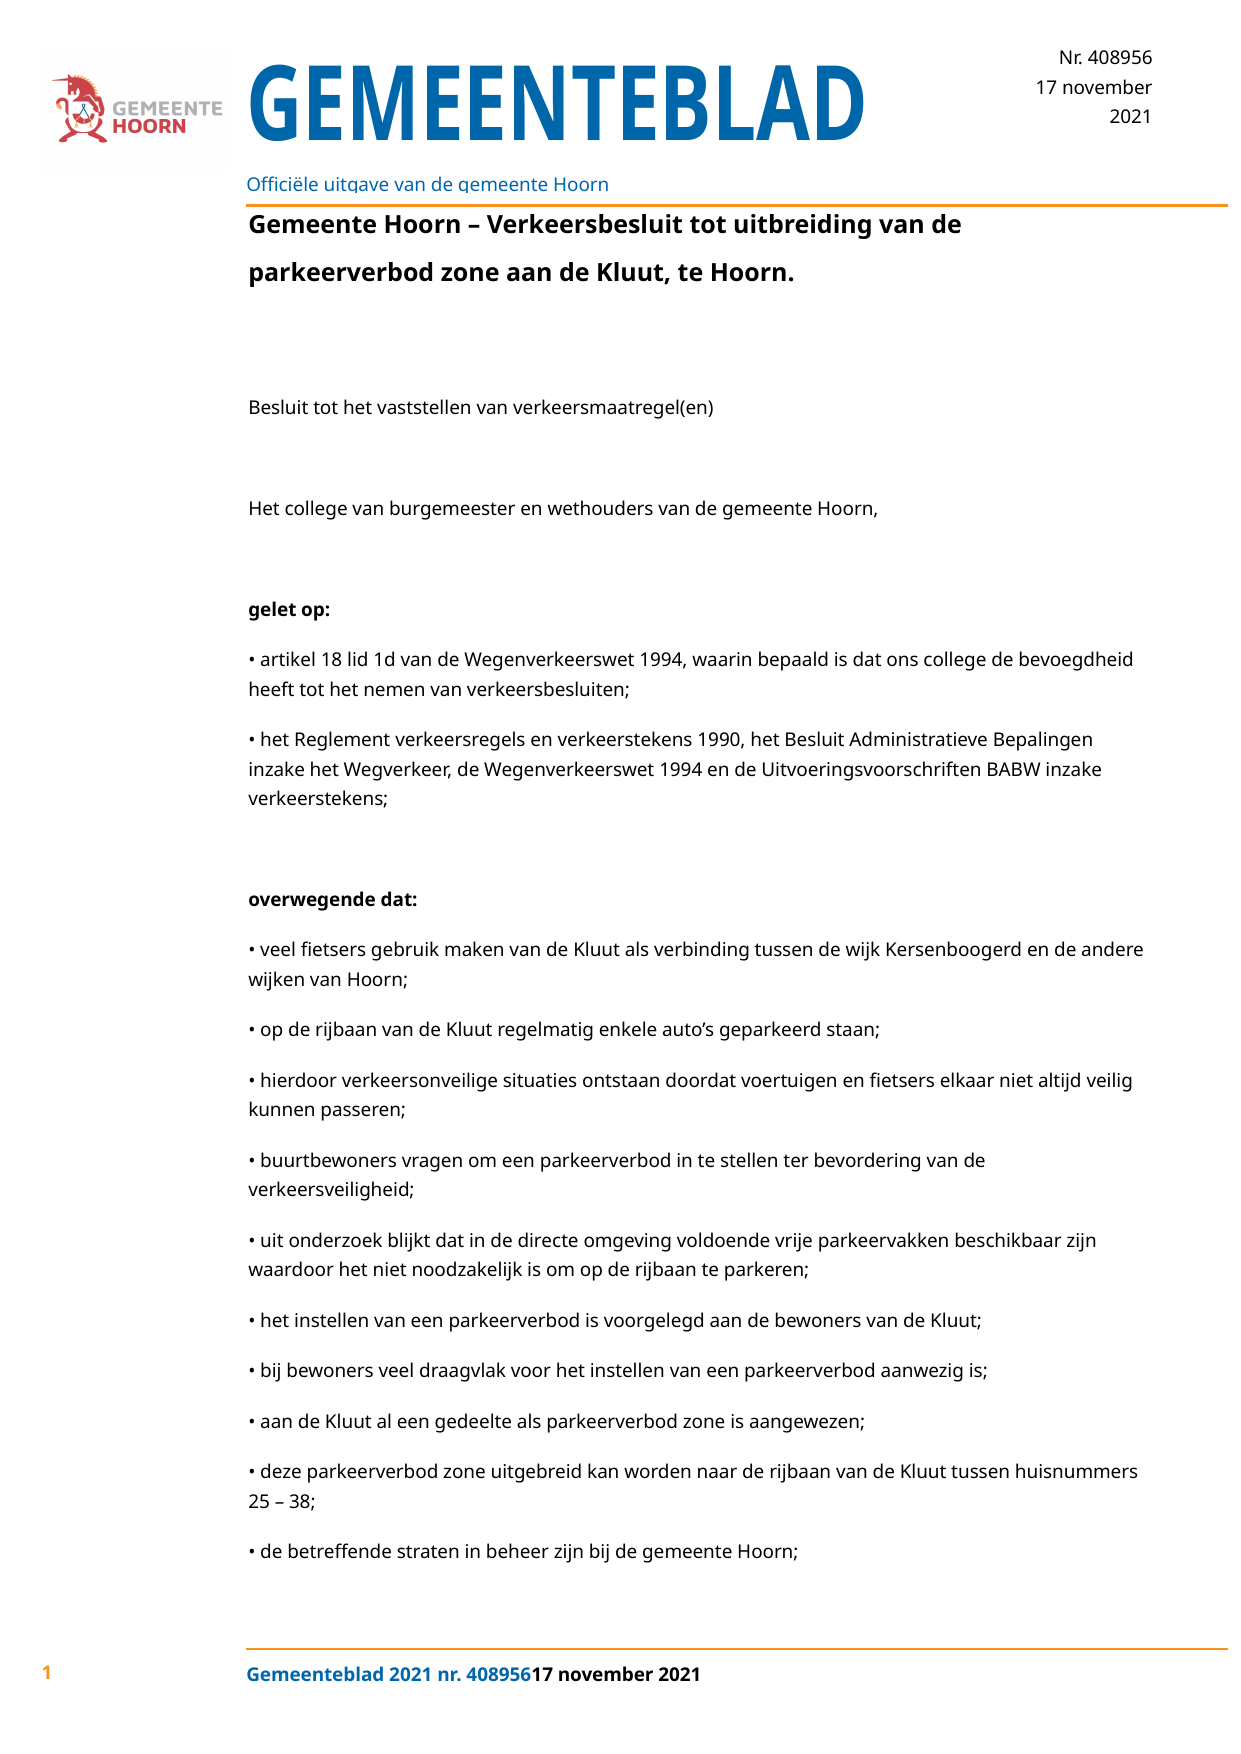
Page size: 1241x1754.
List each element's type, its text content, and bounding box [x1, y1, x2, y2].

text Besluit tot het vaststellen van verkeersmaatregel(en) [248, 394, 1152, 420]
text • hierdoor verkeersonveilige situaties ontstaan doordat voertuigen en fietsers elkaar niet altijd veilig kunnen passeren; [248, 1067, 1152, 1122]
text • veel fietsers gebruik maken van de Kluut als verbinding tussen de wijk Kersenboogerd en de andere wijken van Hoorn; [248, 937, 1152, 992]
text • op de rijbaan van de Kluut regelmatig enkele auto’s geparkeerd staan; [248, 1017, 1152, 1042]
picture [41, 47, 231, 172]
text • aan de Kluut al een gedeelte als parkeerverbod zone is aangewezen; [248, 1408, 1152, 1433]
text • buurtbewoners vragen om een parkeerverbod in te stellen ter bevordering van de verkeersveiligheid; [248, 1147, 1152, 1202]
text • het Reglement verkeersregels en verkeerstekens 1990, het Besluit Administratieve Bepalingen inzake het Wegverkeer, de Wegenverkeerswet 1994 en de Uitvoeringsvoorschriften BABW inzake verkeerstekens; [248, 726, 1152, 811]
text Het college van burgemeester en wethouders van de gemeente Hoorn, [248, 495, 1152, 521]
text • het instellen van een parkeerverbod is voorgelegd aan de bewoners van de Kluut; [248, 1307, 1152, 1333]
text overwegende dat: [248, 886, 1152, 912]
text gelet op: [248, 596, 1152, 621]
text Gemeente Hoorn – Verkeersbesluit tot uitbreiding van de parkeerverbod zone aan de Kluut, te Hoorn. [248, 207, 1152, 288]
text • de betreffende straten in beheer zijn bij de gemeente Hoorn; [248, 1538, 1152, 1564]
text • bij bewoners veel draagvlak voor het instellen van een parkeerverbod aanwezig is; [248, 1357, 1152, 1383]
text • artikel 18 lid 1d van de Wegenverkeerswet 1994, waarin bepaald is dat ons college de bevoegdheid heeft tot het nemen van verkeersbesluiten; [248, 646, 1152, 701]
text • deze parkeerverbod zone uitgebreid kan worden naar de rijbaan van de Kluut tussen huisnummers 25 – 38; [248, 1458, 1152, 1513]
text • uit onderzoek blijkt dat in de directe omgeving voldoende vrije parkeervakken beschikbaar zijn waardoor het niet noodzakelijk is om op de rijbaan te parkeren; [248, 1227, 1152, 1282]
